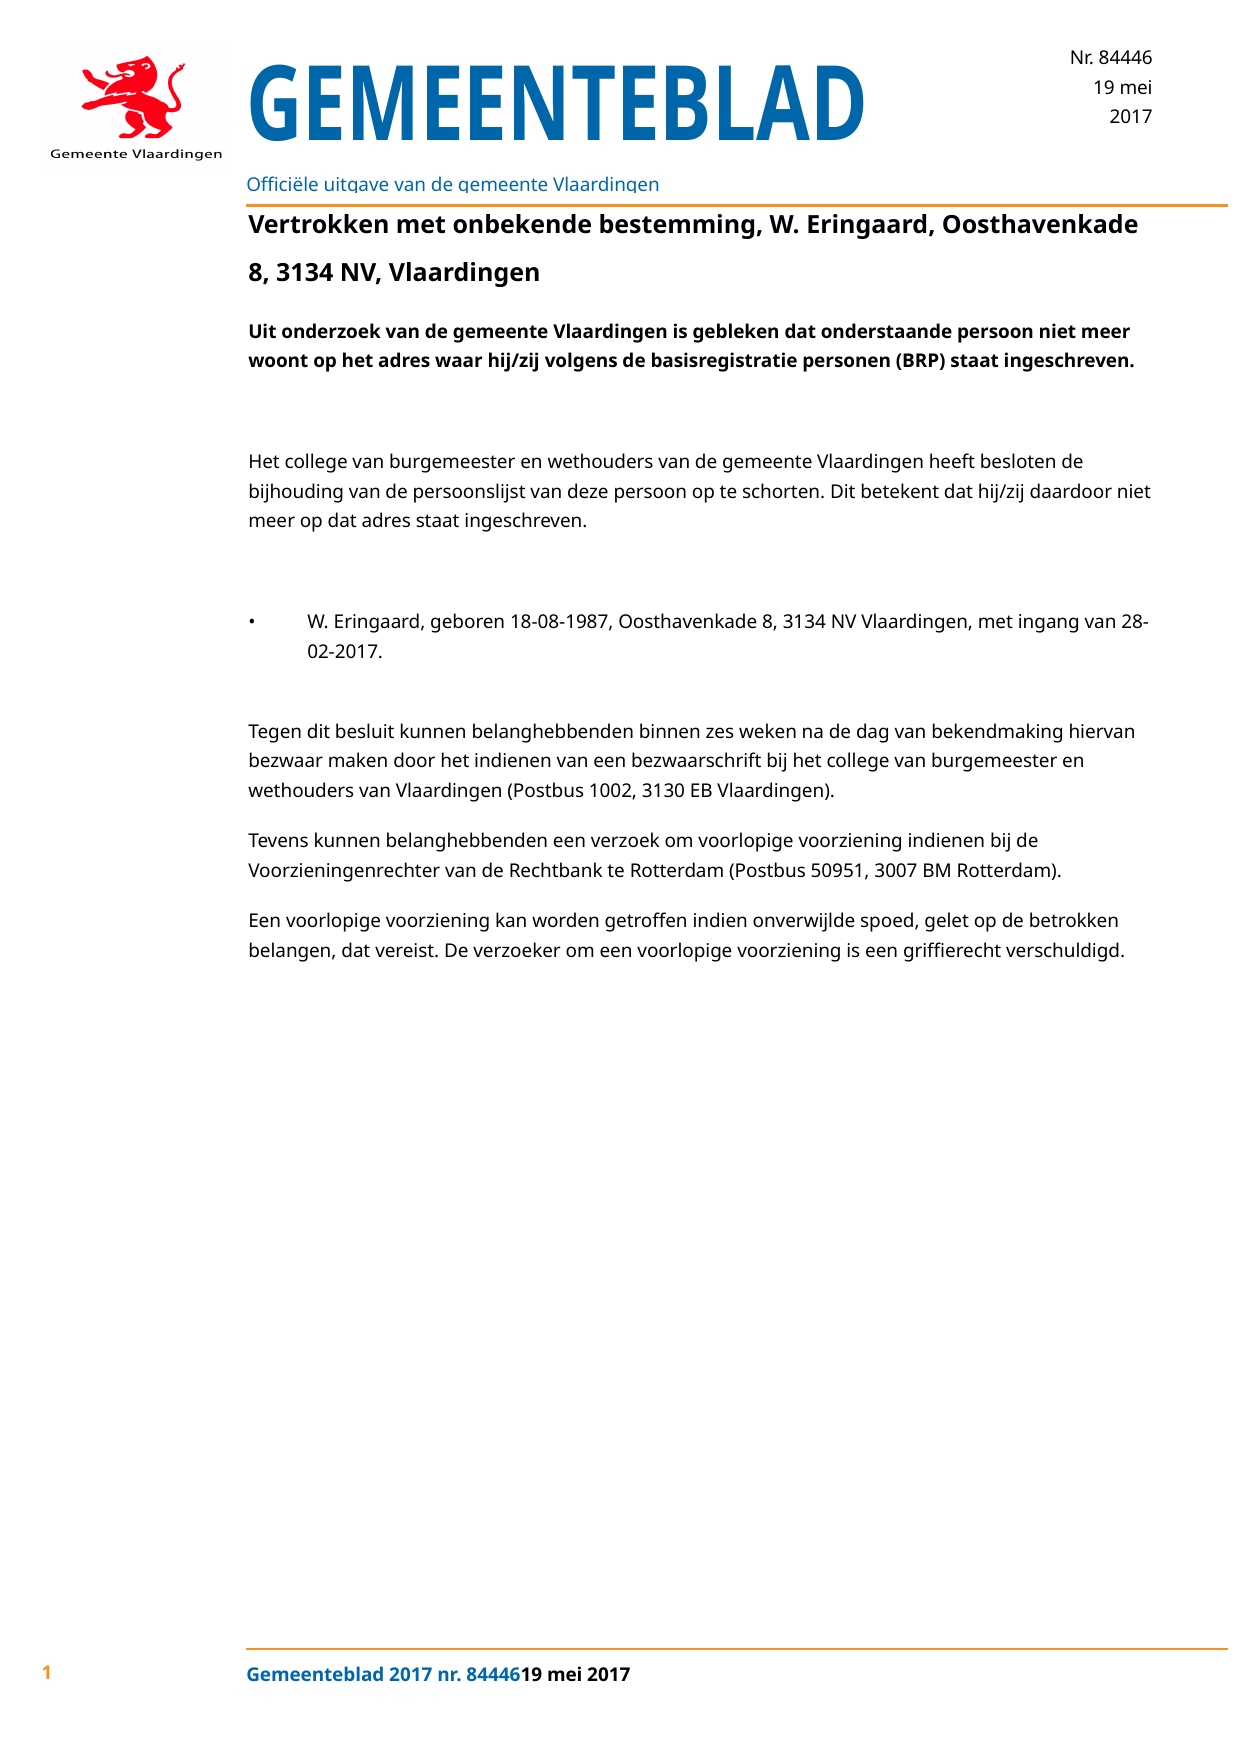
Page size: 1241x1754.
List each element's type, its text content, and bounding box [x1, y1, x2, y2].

text Tegen dit besluit kunnen belanghebbenden binnen zes weken na de dag van bekendmaking hiervan bezwaar maken door het indienen van een bezwaarschrift bij het college van burgemeester en wethouders van Vlaardingen (Postbus 1002, 3130 EB Vlaardingen). [248, 718, 1152, 803]
picture [41, 47, 231, 172]
text Het college van burgemeester en wethouders van de gemeente Vlaardingen heeft besloten de bijhouding van de persoonslijst van deze persoon op te schorten. Dit betekent dat hij/zij daardoor niet meer op dat adres staat ingeschreven. [248, 448, 1152, 533]
text Tevens kunnen belanghebbenden een verzoek om voorlopige voorziening indienen bij de Voorzieningenrechter van de Rechtbank te Rotterdam (Postbus 50951, 3007 BM Rotterdam). [248, 827, 1152, 883]
text Vertrokken met onbekende bestemming, W. Eringaard, Oosthavenkade 8, 3134 NV, Vlaardingen [248, 207, 1152, 288]
text Uit onderzoek van de gemeente Vlaardingen is gebleken dat onderstaande persoon niet meer woont op het adres waar hij/zij volgens de basisregistratie personen (BRP) staat ingeschreven. [248, 318, 1152, 373]
text Een voorlopige voorziening kan worden getroffen indien onverwijlde spoed, gelet op de betrokken belangen, dat vereist. De verzoeker om een voorlopige voorziening is een griffierecht verschuldigd. [248, 907, 1152, 963]
list W. Eringaard, geboren 18-08-1987, Oosthavenkade 8, 3134 NV Vlaardingen, met ingang van 28-02-2017. [248, 608, 1152, 664]
